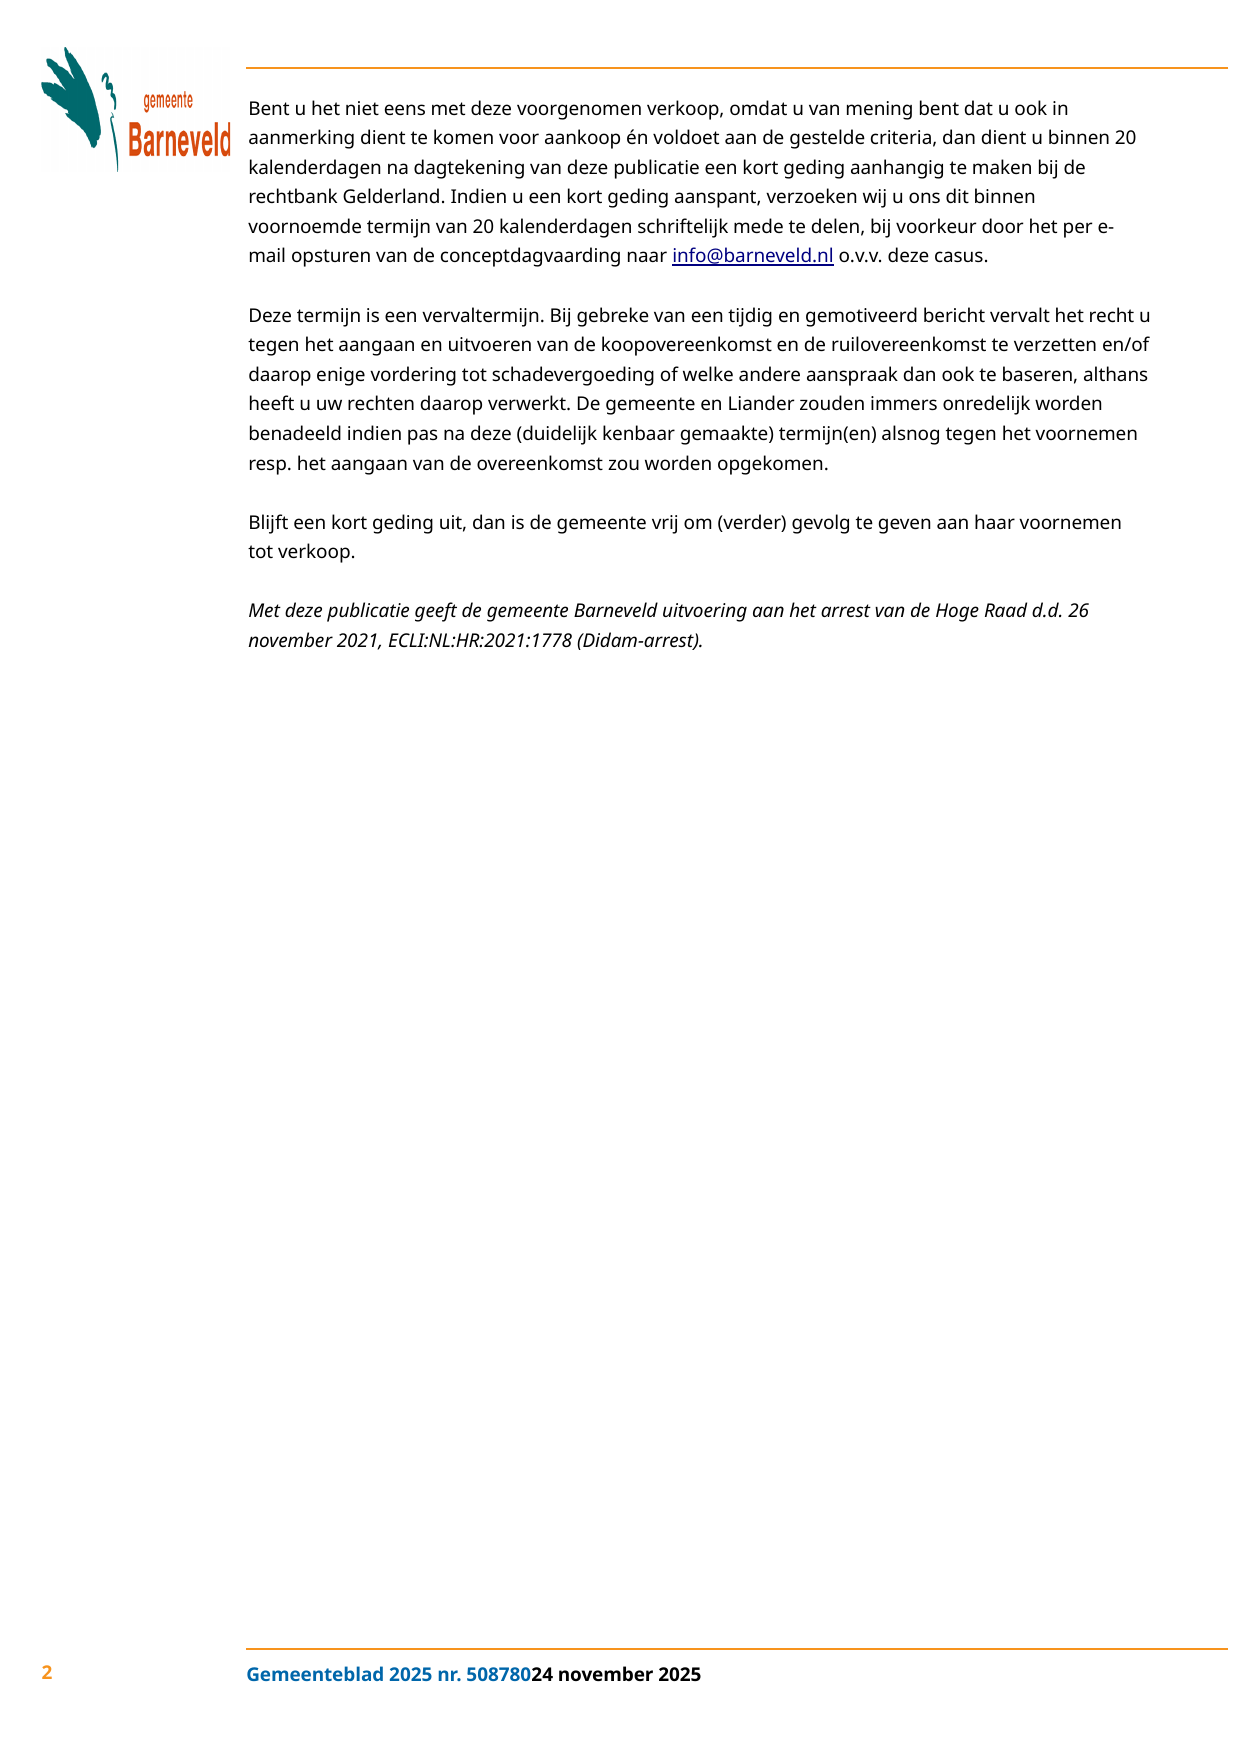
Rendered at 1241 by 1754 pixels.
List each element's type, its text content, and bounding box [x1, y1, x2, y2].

text Deze termijn is een vervaltermijn. Bij gebreke van een tijdig en gemotiveerd bericht vervalt het recht u tegen het aangaan en uitvoeren van de koopovereenkomst en de ruilovereenkomst te verzetten en/of daarop enige vordering tot schadevergoeding of welke andere aanspraak dan ook te baseren, althans heeft u uw rechten daarop verwerkt. De gemeente en Liander zouden immers onredelijk worden benadeeld indien pas na deze (duidelijk kenbaar gemaakte) termijn(en) alsnog tegen het voornemen resp. het aangaan van de overeenkomst zou worden opgekomen. [248, 302, 1152, 476]
text Met deze publicatie geeft de gemeente Barneveld uitvoering aan het arrest van de Hoge Raad d.d. 26 november 2021, ECLI:NL:HR:2021:1778 (Didam-arrest). [248, 598, 1152, 653]
text Blijft een kort geding uit, dan is de gemeente vrij om (verder) gevolg te geven aan haar voornemen tot verkoop. [248, 509, 1152, 564]
picture [41, 47, 231, 172]
text Bent u het niet eens met deze voorgenomen verkoop, omdat u van mening bent dat u ook in aanmerking dient te komen voor aankoop én voldoet aan de gestelde criteria, dan dient u binnen 20 kalenderdagen na dagtekening van deze publicatie een kort geding aanhangig te maken bij de rechtbank Gelderland. Indien u een kort geding aanspant, verzoeken wij u ons dit binnen voornoemde termijn van 20 kalenderdagen schriftelijk mede te delen, bij voorkeur door het per e-mail opsturen van de conceptdagvaarding naar info@barneveld.nl o.v.v. deze casus. [248, 95, 1152, 268]
